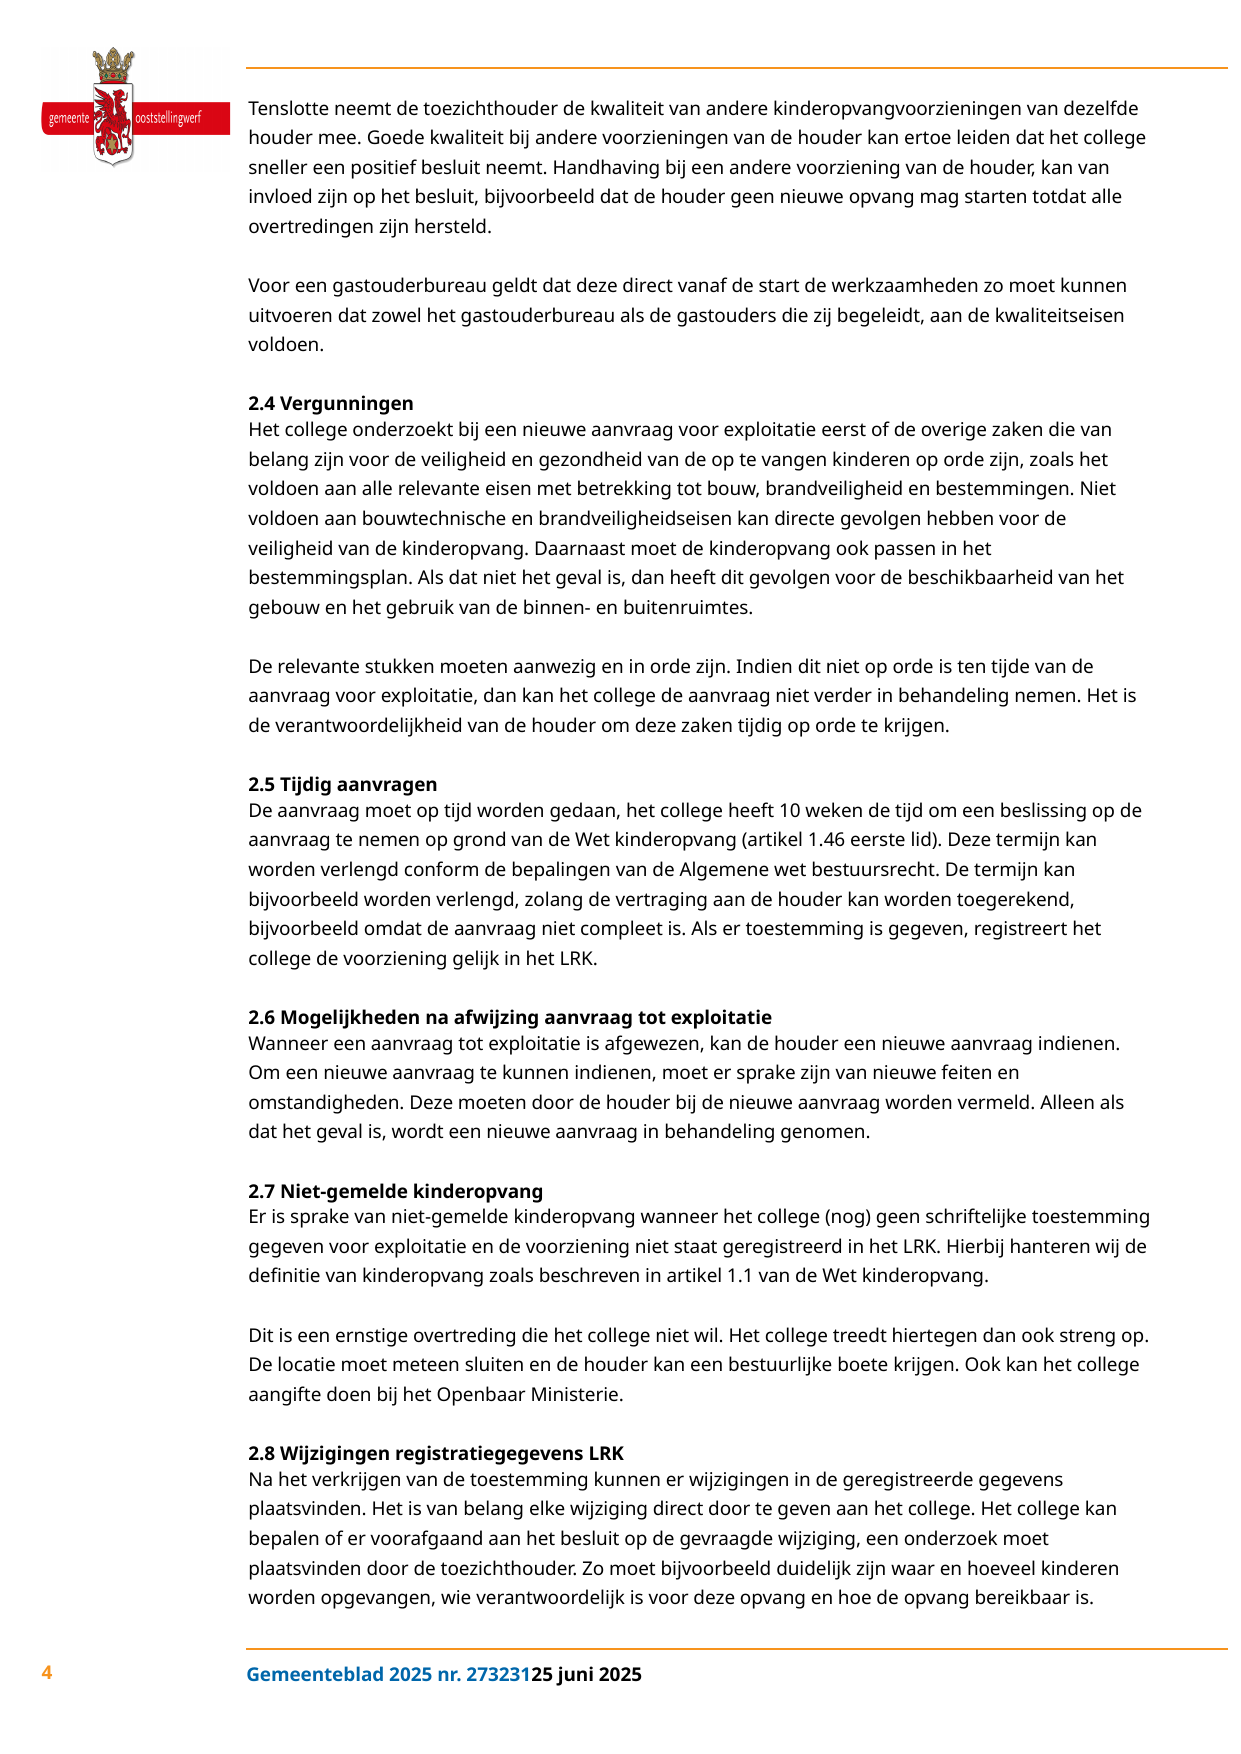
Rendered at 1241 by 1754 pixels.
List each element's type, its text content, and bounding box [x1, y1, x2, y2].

text 2.8 Wijzigingen registratiegegevens LRK [248, 1440, 1152, 1466]
text De relevante stukken moeten aanwezig en in orde zijn. Indien dit niet op orde is ten tijde van de aanvraag voor exploitatie, dan kan het college de aanvraag niet verder in behandeling nemen. Het is de verantwoordelijkheid van de houder om deze zaken tijdig op orde te krijgen. [248, 653, 1152, 738]
text Het college onderzoekt bij een nieuwe aanvraag voor exploitatie eerst of de overige zaken die van belang zijn voor de veiligheid en gezondheid van de op te vangen kinderen op orde zijn, zoals het voldoen aan alle relevante eisen met betrekking tot bouw, brandveiligheid en bestemmingen. Niet voldoen aan bouwtechnische en brandveiligheidseisen kan directe gevolgen hebben voor de veiligheid van de kinderopvang. Daarnaast moet de kinderopvang ook passen in het bestemmingsplan. Als dat niet het geval is, dan heeft dit gevolgen voor de beschikbaarheid van het gebouw en het gebruik van de binnen- en buitenruimtes. [248, 416, 1152, 619]
text Voor een gastouderbureau geldt dat deze direct vanaf de start de werkzaamheden zo moet kunnen uitvoeren dat zowel het gastouderbureau als de gastouders die zij begeleidt, aan de kwaliteitseisen voldoen. [248, 272, 1152, 357]
text Wanneer een aanvraag tot exploitatie is afgewezen, kan de houder een nieuwe aanvraag indienen. Om een nieuwe aanvraag te kunnen indienen, moet er sprake zijn van nieuwe feiten en omstandigheden. Deze moeten door de houder bij de nieuwe aanvraag worden vermeld. Alleen als dat het geval is, wordt een nieuwe aanvraag in behandeling genomen. [248, 1030, 1152, 1144]
text De aanvraag moet op tijd worden gedaan, het college heeft 10 weken de tijd om een beslissing op de aanvraag te nemen op grond van de Wet kinderopvang (artikel 1.46 eerste lid). Deze termijn kan worden verlengd conform de bepalingen van de Algemene wet bestuursrecht. De termijn kan bijvoorbeeld worden verlengd, zolang de vertraging aan de houder kan worden toegerekend, bijvoorbeeld omdat de aanvraag niet compleet is. Als er toestemming is gegeven, registreert het college de voorziening gelijk in het LRK. [248, 797, 1152, 971]
text 2.6 Mogelijkheden na afwijzing aanvraag tot exploitatie [248, 1004, 1152, 1030]
text 2.5 Tijdig aanvragen [248, 771, 1152, 797]
text Er is sprake van niet-gemelde kinderopvang wanneer het college (nog) geen schriftelijke toestemming gegeven voor exploitatie en de voorziening niet staat geregistreerd in het LRK. Hierbij hanteren wij de definitie van kinderopvang zoals beschreven in artikel 1.1 van de Wet kinderopvang. [248, 1203, 1152, 1288]
text 2.4 Vergunningen [248, 391, 1152, 416]
picture [41, 47, 231, 172]
text Na het verkrijgen van de toestemming kunnen er wijzigingen in de geregistreerde gegevens plaatsvinden. Het is van belang elke wijziging direct door te geven aan het college. Het college kan bepalen of er voorafgaand aan het besluit op de gevraagde wijziging, een onderzoek moet plaatsvinden door de toezichthouder. Zo moet bijvoorbeeld duidelijk zijn waar en hoeveel kinderen worden opgevangen, wie verantwoordelijk is voor deze opvang en hoe de opvang bereikbaar is. [248, 1466, 1152, 1610]
text Dit is een ernstige overtreding die het college niet wil. Het college treedt hiertegen dan ook streng op. De locatie moet meteen sluiten en de houder kan een bestuurlijke boete krijgen. Ook kan het college aangifte doen bij het Openbaar Ministerie. [248, 1322, 1152, 1407]
text 2.7 Niet-gemelde kinderopvang [248, 1178, 1152, 1203]
text Tenslotte neemt de toezichthouder de kwaliteit van andere kinderopvangvoorzieningen van dezelfde houder mee. Goede kwaliteit bij andere voorzieningen van de houder kan ertoe leiden dat het college sneller een positief besluit neemt. Handhaving bij een andere voorziening van de houder, kan van invloed zijn op het besluit, bijvoorbeeld dat de houder geen nieuwe opvang mag starten totdat alle overtredingen zijn hersteld. [248, 95, 1152, 239]
